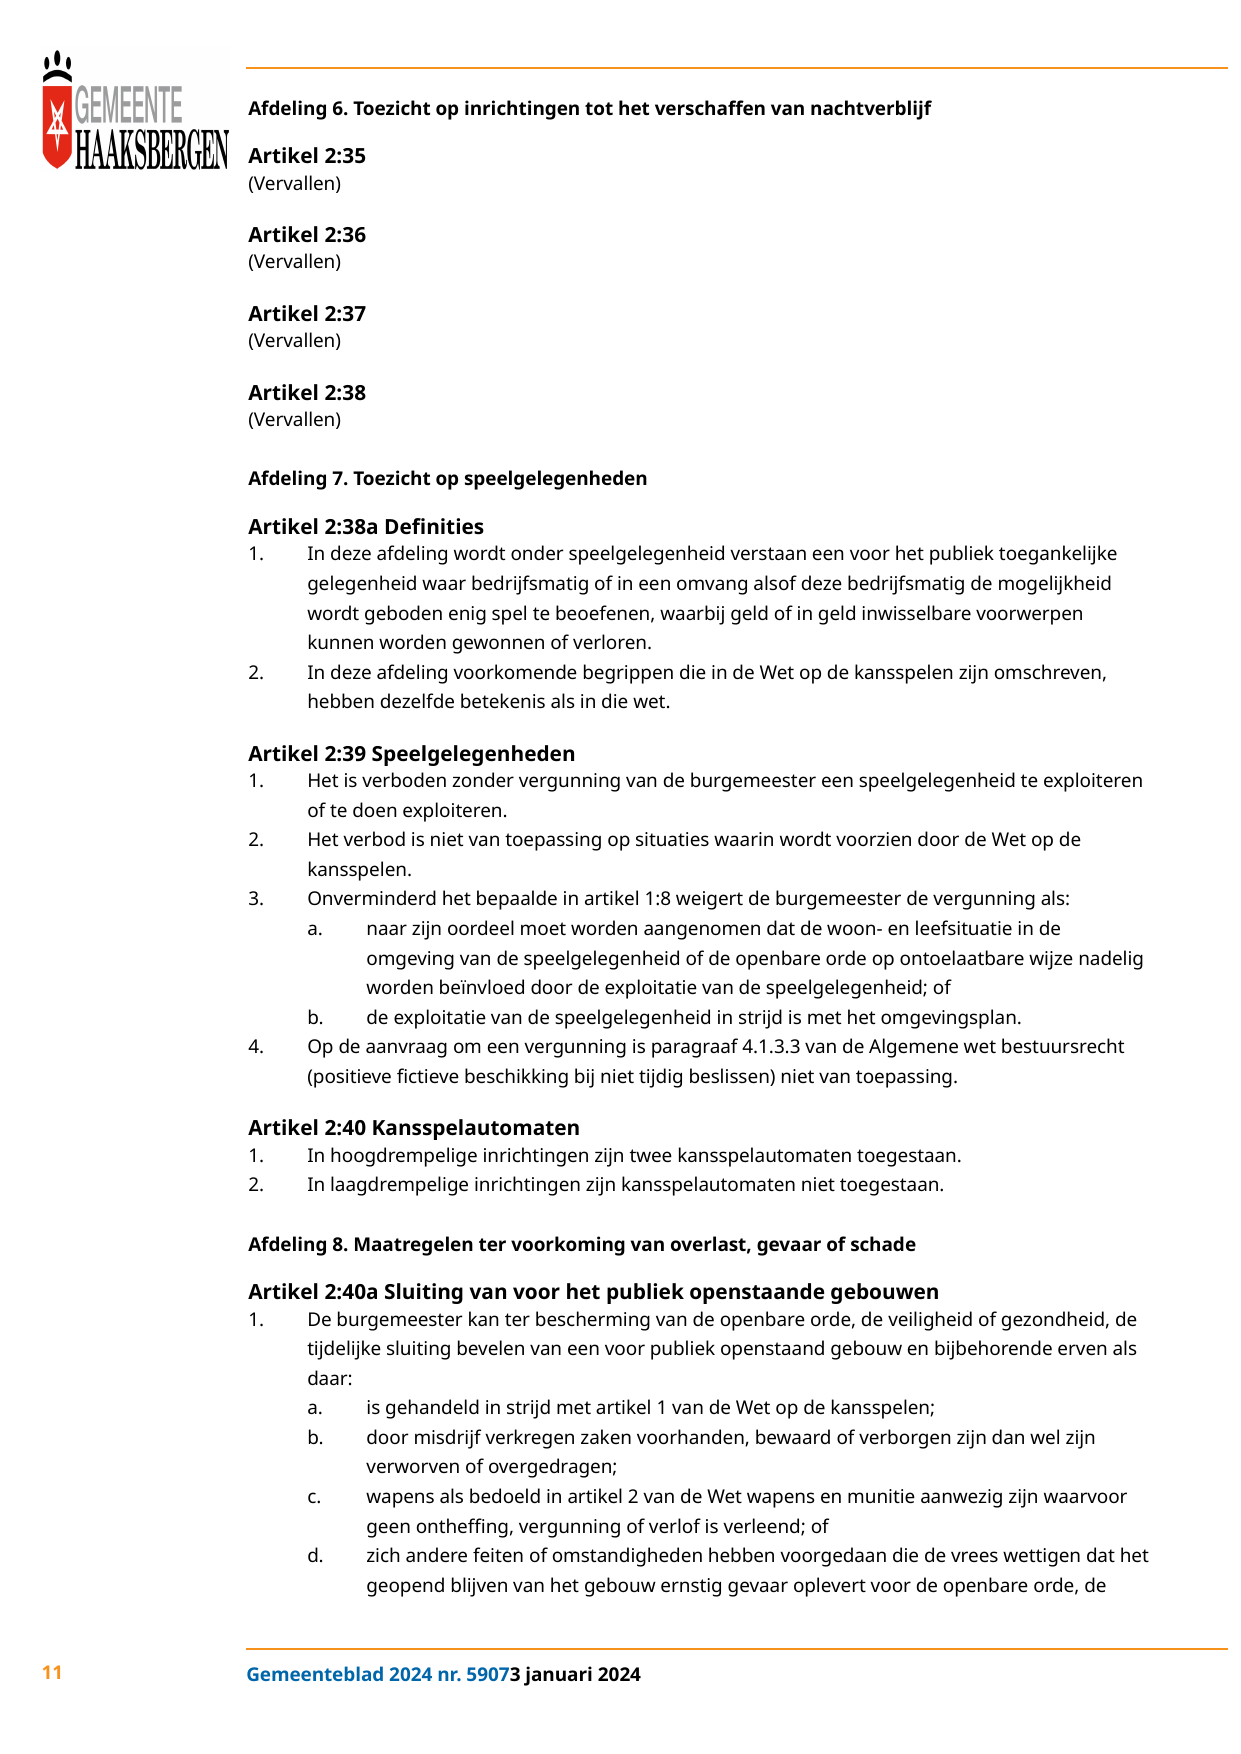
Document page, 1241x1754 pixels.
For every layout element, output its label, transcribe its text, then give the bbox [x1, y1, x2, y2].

text Artikel 2:35 [248, 141, 1152, 170]
list Op de aanvraag om een vergunning is paragraaf 4.1.3.3 van de Algemene wet bestuursrecht (positieve fictieve beschikking bij niet tijdig beslissen) niet van toepassing. [248, 1033, 1152, 1089]
list Onverminderd het bepaalde in artikel 1:8 weigert de burgemeester de vergunning als: [248, 886, 1152, 911]
text Artikel 2:38 [248, 378, 1152, 406]
list In laagdrempelige inrichtingen zijn kansspelautomaten niet toegestaan. [248, 1172, 1152, 1197]
list In deze afdeling voorkomende begrippen die in de Wet op de kansspelen zijn omschreven, hebben dezelfde betekenis als in die wet. [248, 659, 1152, 714]
list is gehandeld in strijd met artikel 1 van de Wet op de kansspelen; [307, 1394, 1152, 1420]
text (Vervallen) [248, 249, 1152, 274]
text Artikel 2:39 Speelgelegenheden [248, 739, 1152, 767]
list Het verbod is niet van toepassing op situaties waarin wordt voorzien door de Wet op de kansspelen. [248, 826, 1152, 882]
text Afdeling 8. Maatregelen ter voorkoming van overlast, gevaar of schade [248, 1231, 1152, 1256]
text Artikel 2:37 [248, 299, 1152, 327]
list door misdrijf verkregen zaken voorhanden, bewaard of verborgen zijn dan wel zijn verworven of overgedragen; [307, 1424, 1152, 1479]
text Artikel 2:40a Sluiting van voor het publiek openstaande gebouwen [248, 1277, 1152, 1306]
list zich andere feiten of omstandigheden hebben voorgedaan die de vrees wettigen dat het geopend blijven van het gebouw ernstig gevaar oplevert voor de openbare orde, de [307, 1542, 1152, 1598]
text Artikel 2:40 Kansspelautomaten [248, 1113, 1152, 1142]
text (Vervallen) [248, 406, 1152, 432]
list de exploitatie van de speelgelegenheid in strijd is met het omgevingsplan. [307, 1004, 1152, 1030]
list In hoogdrempelige inrichtingen zijn twee kansspelautomaten toegestaan. [248, 1142, 1152, 1168]
text Artikel 2:38a Definities [248, 512, 1152, 541]
list naar zijn oordeel moet worden aangenomen dat de woon- en leefsituatie in de omgeving van de speelgelegenheid of de openbare orde op ontoelaatbare wijze nadelig worden beïnvloed door de exploitatie van de speelgelegenheid; of [307, 915, 1152, 1000]
list Het is verboden zonder vergunning van de burgemeester een speelgelegenheid te exploiteren of te doen exploiteren. [248, 767, 1152, 823]
text Artikel 2:36 [248, 220, 1152, 249]
list In deze afdeling wordt onder speelgelegenheid verstaan een voor het publiek toegankelijke gelegenheid waar bedrijfsmatig of in een omvang alsof deze bedrijfsmatig de mogelijkheid wordt geboden enig spel te beoefenen, waarbij geld of in geld inwisselbare voorwerpen kunnen worden gewonnen of verloren. [248, 541, 1152, 655]
text Afdeling 6. Toezicht op inrichtingen tot het verschaffen van nachtverblijf [248, 95, 1152, 121]
list wapens als bedoeld in artikel 2 van de Wet wapens en munitie aanwezig zijn waarvoor geen ontheffing, vergunning of verlof is verleend; of [307, 1483, 1152, 1538]
list De burgemeester kan ter bescherming van de openbare orde, de veiligheid of gezondheid, de tijdelijke sluiting bevelen van een voor publiek openstaand gebouw en bijbehorende erven als daar: [248, 1306, 1152, 1391]
text (Vervallen) [248, 170, 1152, 196]
picture [41, 47, 231, 172]
text Afdeling 7. Toezicht op speelgelegenheden [248, 466, 1152, 491]
text (Vervallen) [248, 327, 1152, 353]
